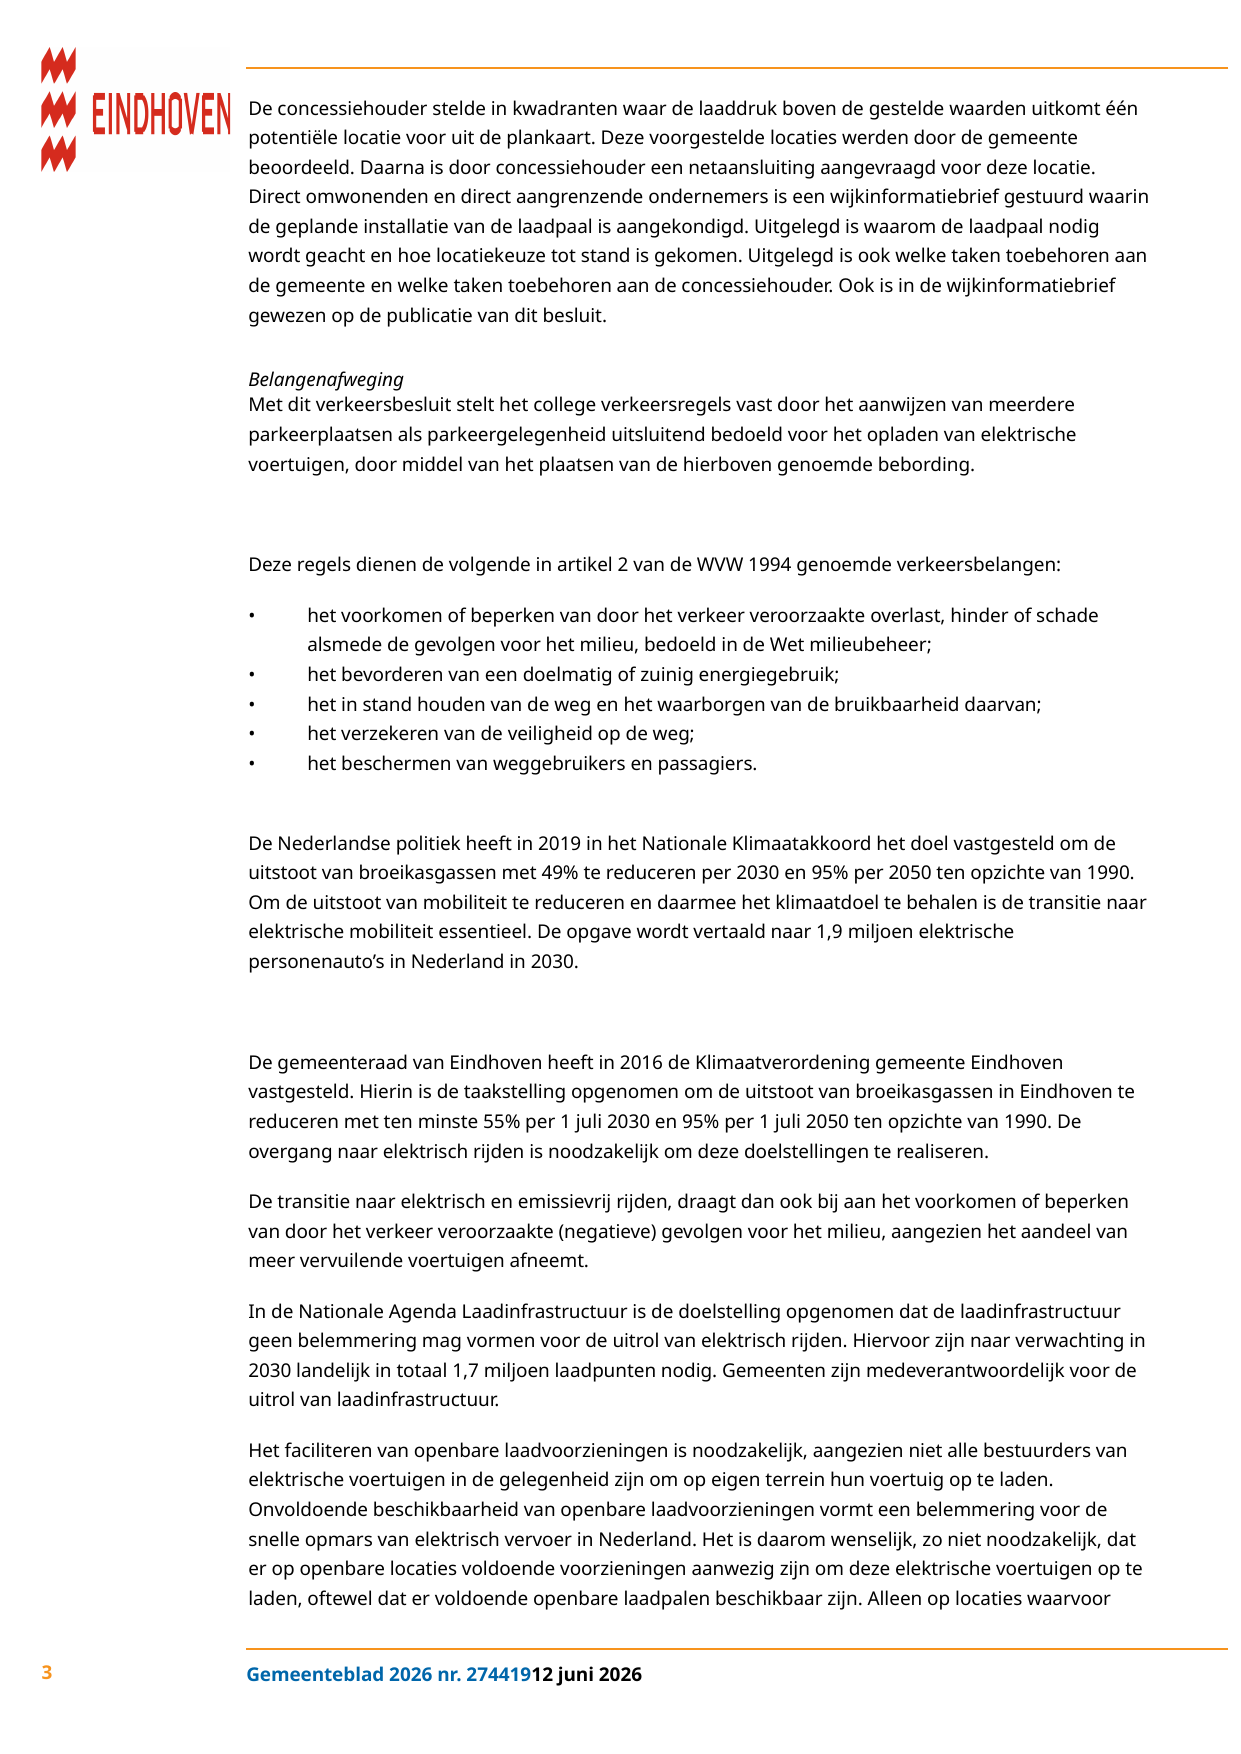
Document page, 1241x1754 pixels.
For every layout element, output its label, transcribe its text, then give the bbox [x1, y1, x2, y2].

text De transitie naar elektrisch en emissievrij rijden, draagt dan ook bij aan het voorkomen of beperken van door het verkeer veroorzaakte (negatieve) gevolgen voor het milieu, aangezien het aandeel van meer vervuilende voertuigen afneemt. [248, 1188, 1152, 1273]
text Het faciliteren van openbare laadvoorzieningen is noodzakelijk, aangezien niet alle bestuurders van elektrische voertuigen in de gelegenheid zijn om op eigen terrein hun voertuig op te laden. Onvoldoende beschikbaarheid van openbare laadvoorzieningen vormt een belemmering voor de snelle opmars van elektrisch vervoer in Nederland. Het is daarom wenselijk, zo niet noodzakelijk, dat er op openbare locaties voldoende voorzieningen aanwezig zijn om deze elektrische voertuigen op te laden, oftewel dat er voldoende openbare laadpalen beschikbaar zijn. Alleen op locaties waarvoor [248, 1437, 1152, 1611]
text Belangenafweging [248, 366, 1152, 392]
list het verzekeren van de veiligheid op de weg; [248, 720, 1152, 746]
list het beschermen van weggebruikers en passagiers. [248, 750, 1152, 776]
picture [41, 47, 231, 172]
list het bevorderen van een doelmatig of zuinig energiegebruik; [248, 661, 1152, 687]
text De concessiehouder stelde in kwadranten waar de laaddruk boven de gestelde waarden uitkomt één potentiële locatie voor uit de plankaart. Deze voorgestelde locaties werden door de gemeente beoordeeld. Daarna is door concessiehouder een netaansluiting aangevraagd voor deze locatie. Direct omwonenden en direct aangrenzende ondernemers is een wijkinformatiebrief gestuurd waarin de geplande installatie van de laadpaal is aangekondigd. Uitgelegd is waarom de laadpaal nodig wordt geacht en hoe locatiekeuze tot stand is gekomen. Uitgelegd is ook welke taken toebehoren aan de gemeente en welke taken toebehoren aan de concessiehouder. Ook is in de wijkinformatiebrief gewezen op de publicatie van dit besluit. [248, 95, 1152, 328]
text Met dit verkeersbesluit stelt het college verkeersregels vast door het aanwijzen van meerdere parkeerplaatsen als parkeergelegenheid uitsluitend bedoeld voor het opladen van elektrische voertuigen, door middel van het plaatsen van de hierboven genoemde bebording. [248, 392, 1152, 476]
text In de Nationale Agenda Laadinfrastructuur is de doelstelling opgenomen dat de laadinfrastructuur geen belemmering mag vormen voor de uitrol van elektrisch rijden. Hiervoor zijn naar verwachting in 2030 landelijk in totaal 1,7 miljoen laadpunten nodig. Gemeenten zijn medeverantwoordelijk voor de uitrol van laadinfrastructuur. [248, 1298, 1152, 1412]
list het voorkomen of beperken van door het verkeer veroorzaakte overlast, hinder of schade alsmede de gevolgen voor het milieu, bedoeld in de Wet milieubeheer; [248, 602, 1152, 657]
text De Nederlandse politiek heeft in 2019 in het Nationale Klimaatakkoord het doel vastgesteld om de uitstoot van broeikasgassen met 49% te reduceren per 2030 en 95% per 2050 ten opzichte van 1990. Om de uitstoot van mobiliteit te reduceren en daarmee het klimaatdoel te behalen is de transitie naar elektrische mobiliteit essentieel. De opgave wordt vertaald naar 1,9 miljoen elektrische personenauto’s in Nederland in 2030. [248, 830, 1152, 974]
list het in stand houden van de weg en het waarborgen van de bruikbaarheid daarvan; [248, 691, 1152, 716]
text Deze regels dienen de volgende in artikel 2 van de WVW 1994 genoemde verkeersbelangen: [248, 552, 1152, 577]
text De gemeenteraad van Eindhoven heeft in 2016 de Klimaatverordening gemeente Eindhoven vastgesteld. Hierin is de taakstelling opgenomen om de uitstoot van broeikasgassen in Eindhoven te reduceren met ten minste 55% per 1 juli 2030 en 95% per 1 juli 2050 ten opzichte van 1990. De overgang naar elektrisch rijden is noodzakelijk om deze doelstellingen te realiseren. [248, 1049, 1152, 1163]
